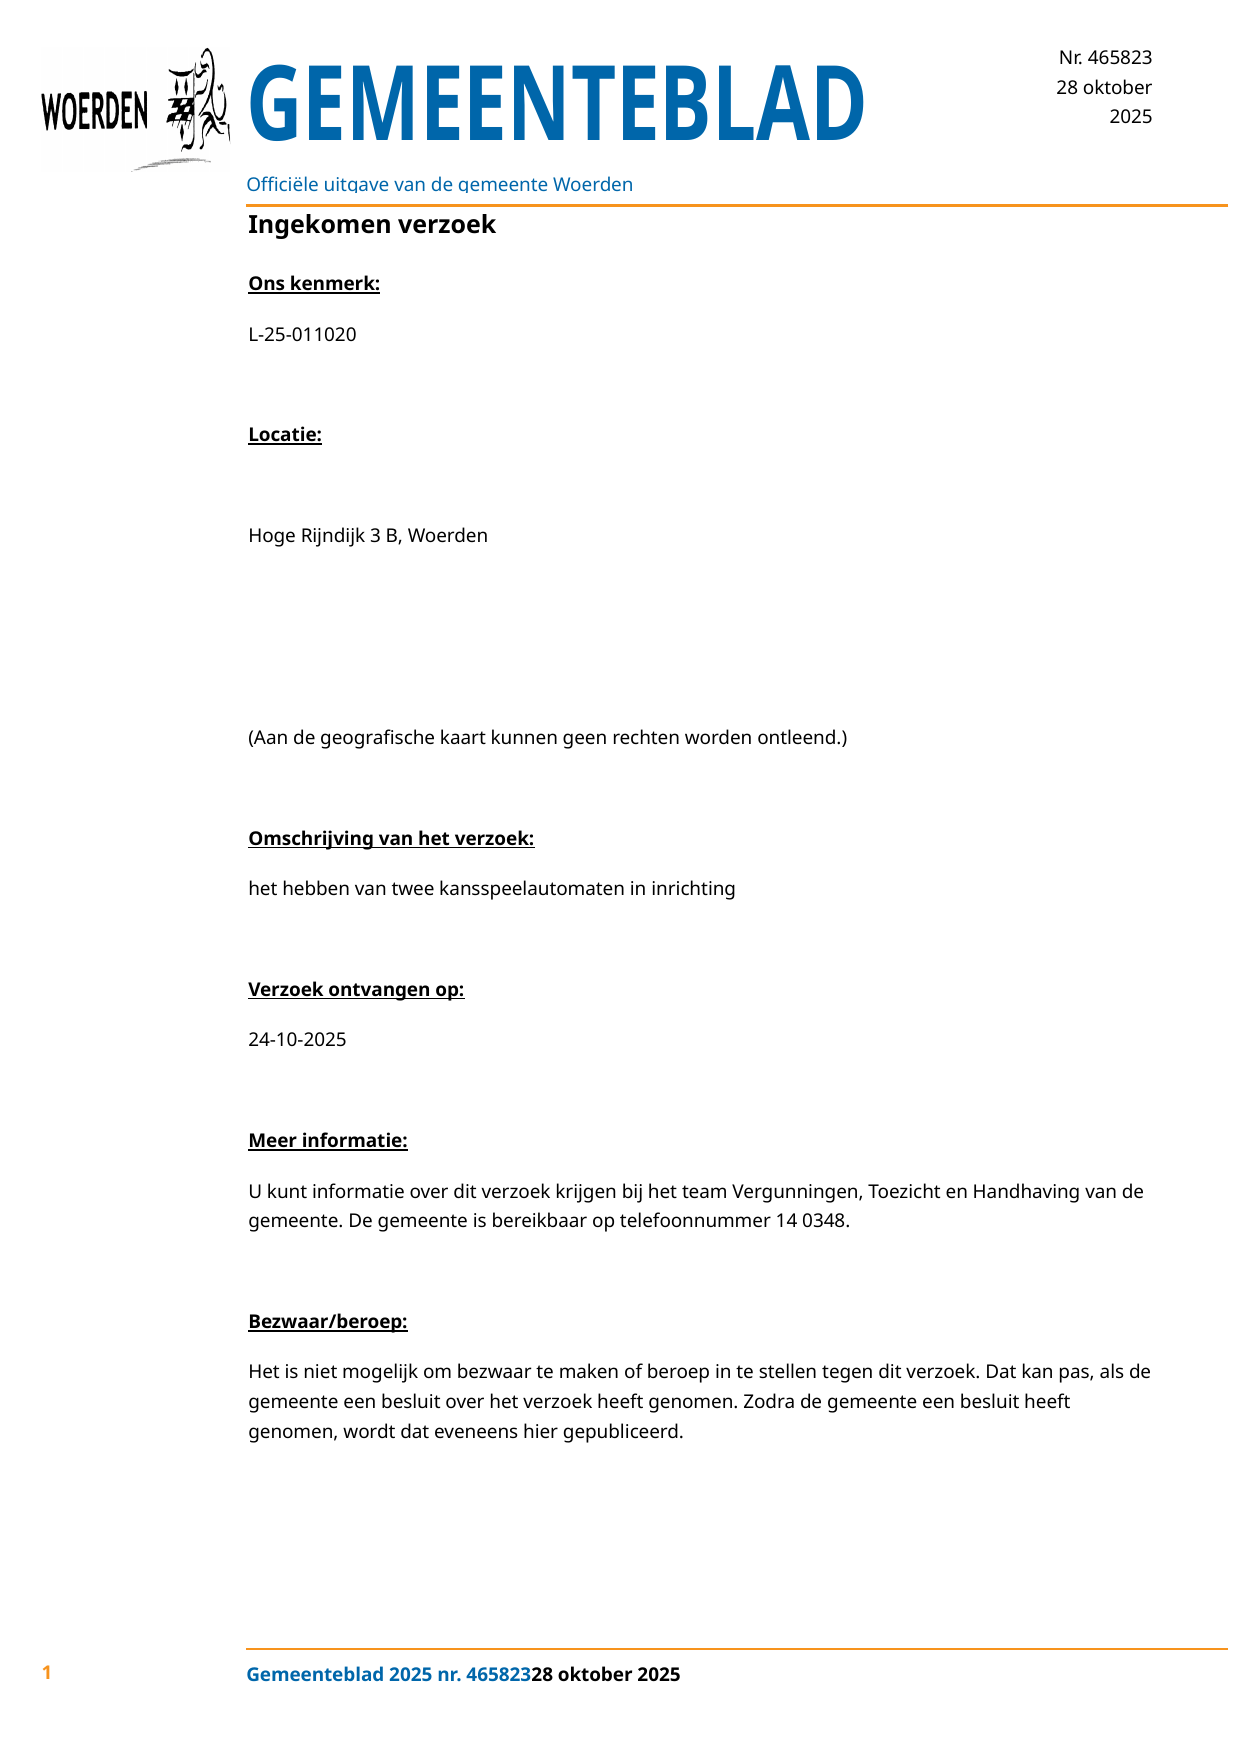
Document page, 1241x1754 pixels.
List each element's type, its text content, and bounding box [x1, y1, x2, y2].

text Ingekomen verzoek [248, 207, 1152, 241]
text 24-10-2025 [248, 1027, 1152, 1052]
text Locatie: [248, 422, 1152, 447]
text Hoge Rijndijk 3 B, Woerden [248, 522, 1152, 548]
text Verzoek ontvangen op: [248, 976, 1152, 1002]
text Omschrijving van het verzoek: [248, 825, 1152, 851]
text L-25-011020 [248, 321, 1152, 346]
text U kunt informatie over dit verzoek krijgen bij het team Vergunningen, Toezicht en Handhaving van de gemeente. De gemeente is bereikbaar op telefoonnummer 14 0348. [248, 1178, 1152, 1233]
picture [41, 47, 231, 172]
text het hebben van twee kansspeelautomaten in inrichting [248, 875, 1152, 901]
text Het is niet mogelijk om bezwaar te maken of beroep in te stellen tegen dit verzoek. Dat kan pas, als de gemeente een besluit over het verzoek heeft genomen. Zodra de gemeente een besluit heeft genomen, wordt dat eveneens hier gepubliceerd. [248, 1359, 1152, 1443]
text (Aan de geografische kaart kunnen geen rechten worden ontleend.) [248, 724, 1152, 750]
text Ons kenmerk: [248, 270, 1152, 296]
text Meer informatie: [248, 1127, 1152, 1153]
text Bezwaar/beroep: [248, 1308, 1152, 1334]
